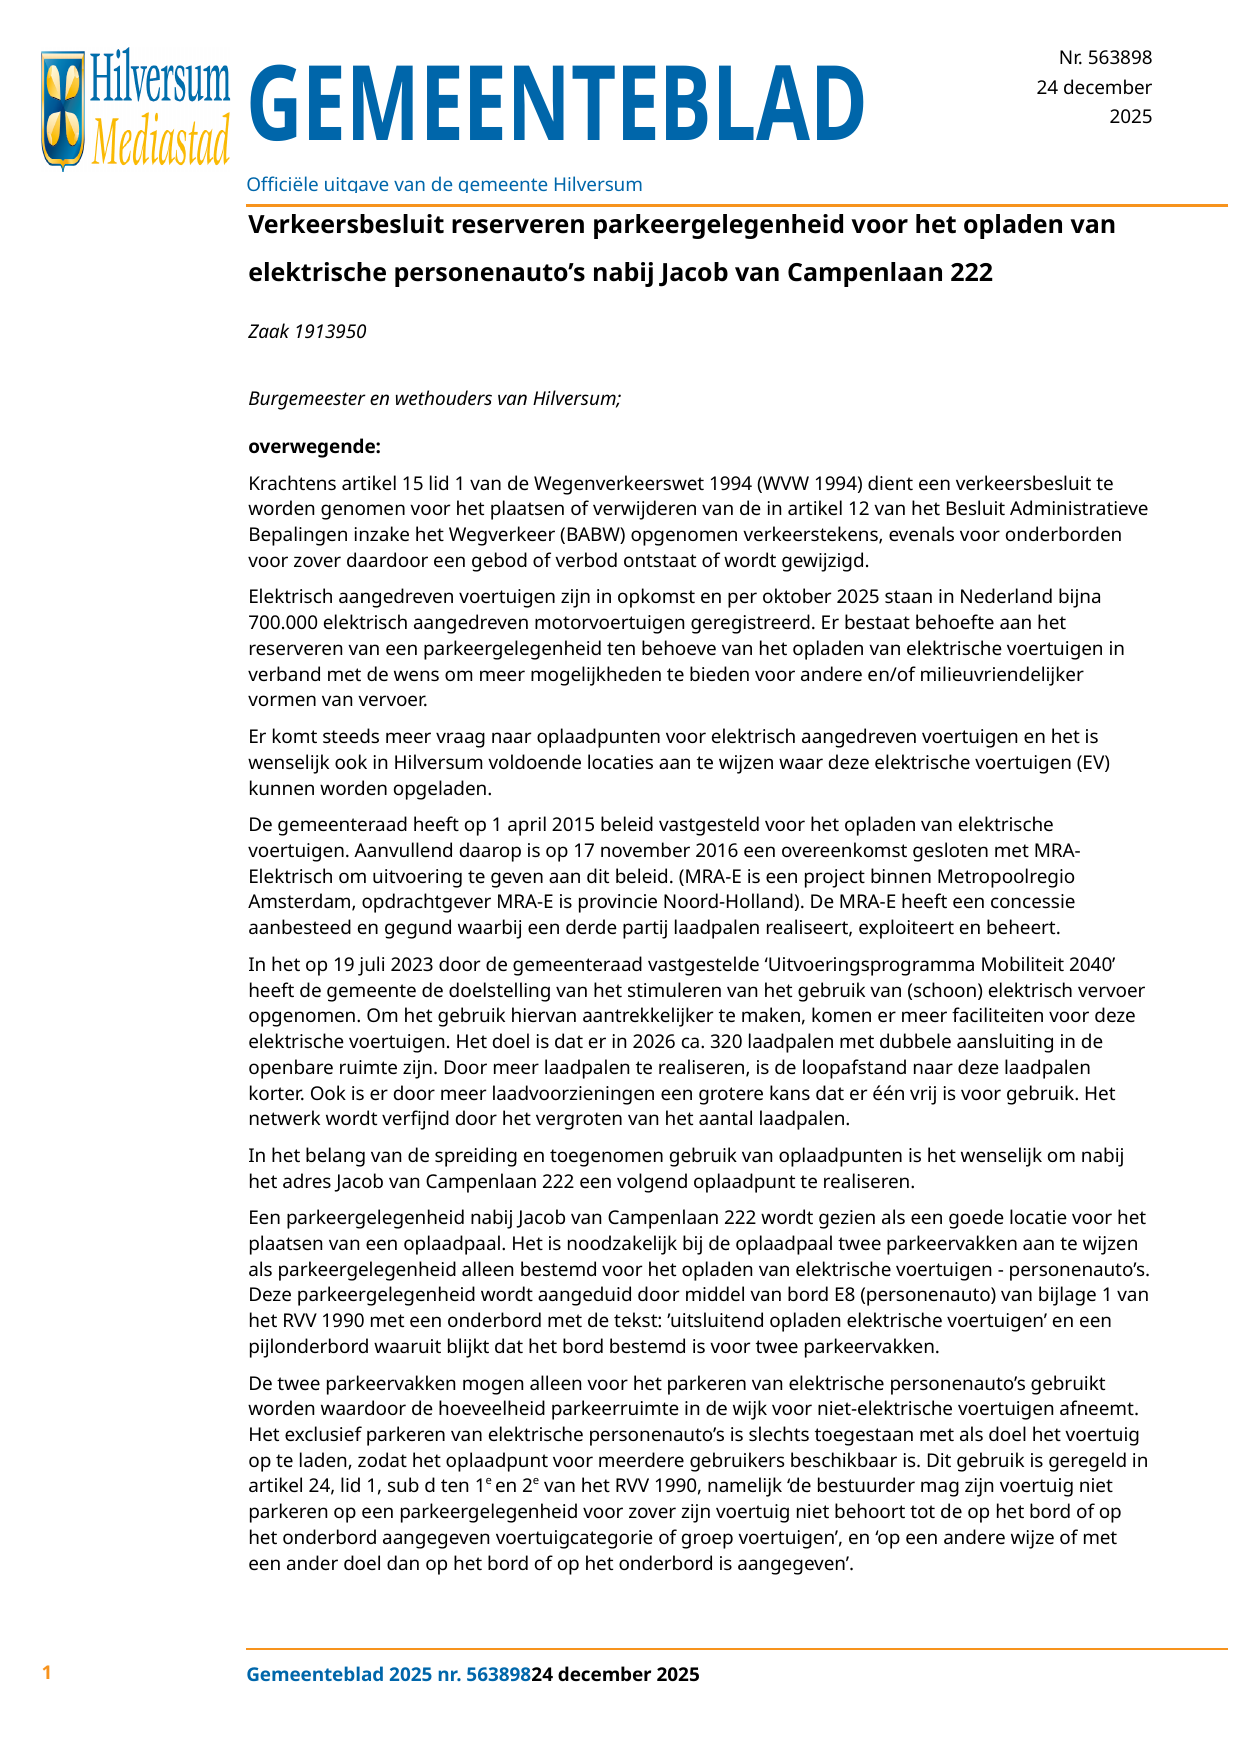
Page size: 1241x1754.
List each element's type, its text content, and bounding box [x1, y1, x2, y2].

text Een parkeergelegenheid nabij Jacob van Campenlaan 222 wordt gezien als een goede locatie voor het plaatsen van een oplaadpaal. Het is noodzakelijk bij de oplaadpaal twee parkeervakken aan te wijzen als parkeergelegenheid alleen bestemd voor het opladen van elektrische voertuigen - personenauto’s. Deze parkeergelegenheid wordt aangeduid door middel van bord E8 (personenauto) van bijlage 1 van het RVV 1990 met een onderbord met de tekst: ’uitsluitend opladen elektrische voertuigen’ en een pijlonderbord waaruit blijkt dat het bord bestemd is voor twee parkeervakken. [248, 1204, 1152, 1359]
text Zaak 1913950 [248, 318, 1152, 344]
text Elektrisch aangedreven voertuigen zijn in opkomst en per oktober 2025 staan in Nederland bijna 700.000 elektrisch aangedreven motorvoertuigen geregistreerd. Er bestaat behoefte aan het reserveren van een parkeergelegenheid ten behoeve van het opladen van elektrische voertuigen in verband met de wens om meer mogelijkheden te bieden voor andere en/of milieuvriendelijker vormen van vervoer. [248, 584, 1152, 712]
text De gemeenteraad heeft op 1 april 2015 beleid vastgesteld voor het opladen van elektrische voertuigen. Aanvullend daarop is op 17 november 2016 een overeenkomst gesloten met MRA-Elektrisch om uitvoering te geven aan dit beleid. (MRA-E is een project binnen Metropoolregio Amsterdam, opdrachtgever MRA-E is provincie Noord-Holland). De MRA-E heeft een concessie aanbesteed en gegund waarbij een derde partij laadpalen realiseert, exploiteert en beheert. [248, 811, 1152, 940]
text In het op 19 juli 2023 door de gemeenteraad vastgestelde ‘Uitvoeringsprogramma Mobiliteit 2040’ heeft de gemeente de doelstelling van het stimuleren van het gebruik van (schoon) elektrisch vervoer opgenomen. Om het gebruik hiervan aantrekkelijker te maken, komen er meer faciliteiten voor deze elektrische voertuigen. Het doel is dat er in 2026 ca. 320 laadpalen met dubbele aansluiting in de openbare ruimte zijn. Door meer laadpalen te realiseren, is de loopafstand naar deze laadpalen korter. Ook is er door meer laadvoorzieningen een grotere kans dat er één vrij is voor gebruik. Het netwerk wordt verfijnd door het vergroten van het aantal laadpalen. [248, 951, 1152, 1131]
text overwegende: [248, 433, 1152, 459]
text Er komt steeds meer vraag naar oplaadpunten voor elektrisch aangedreven voertuigen en het is wenselijk ook in Hilversum voldoende locaties aan te wijzen waar deze elektrische voertuigen (EV) kunnen worden opgeladen. [248, 723, 1152, 801]
picture [41, 47, 231, 172]
text In het belang van de spreiding en toegenomen gebruik van oplaadpunten is het wenselijk om nabij het adres Jacob van Campenlaan 222 een volgend oplaadpunt te realiseren. [248, 1142, 1152, 1193]
text De twee parkeervakken mogen alleen voor het parkeren van elektrische personenauto’s gebruikt worden waardoor de hoeveelheid parkeerruimte in de wijk voor niet-elektrische voertuigen afneemt. Het exclusief parkeren van elektrische personenauto’s is slechts toegestaan met als doel het voertuig op te laden, zodat het oplaadpunt voor meerdere gebruikers beschikbaar is. Dit gebruik is geregeld in artikel 24, lid 1, sub d ten 1e en 2e van het RVV 1990, namelijk ‘de bestuurder mag zijn voertuig niet parkeren op een parkeergelegenheid voor zover zijn voertuig niet behoort tot de op het bord of op het onderbord aangegeven voertuigcategorie of groep voertuigen’, en ‘op een andere wijze of met een ander doel dan op het bord of op het onderbord is aangegeven’. [248, 1370, 1152, 1576]
text Verkeersbesluit reserveren parkeergelegenheid voor het opladen van elektrische personenauto’s nabij Jacob van Campenlaan 222 [248, 207, 1152, 288]
text Krachtens artikel 15 lid 1 van de Wegenverkeerswet 1994 (WVW 1994) dient een verkeersbesluit te worden genomen voor het plaatsen of verwijderen van de in artikel 12 van het Besluit Administratieve Bepalingen inzake het Wegverkeer (BABW) opgenomen verkeerstekens, evenals voor onderborden voor zover daardoor een gebod of verbod ontstaat of wordt gewijzigd. [248, 470, 1152, 573]
text Burgemeester en wethouders van Hilversum; [248, 386, 1152, 411]
